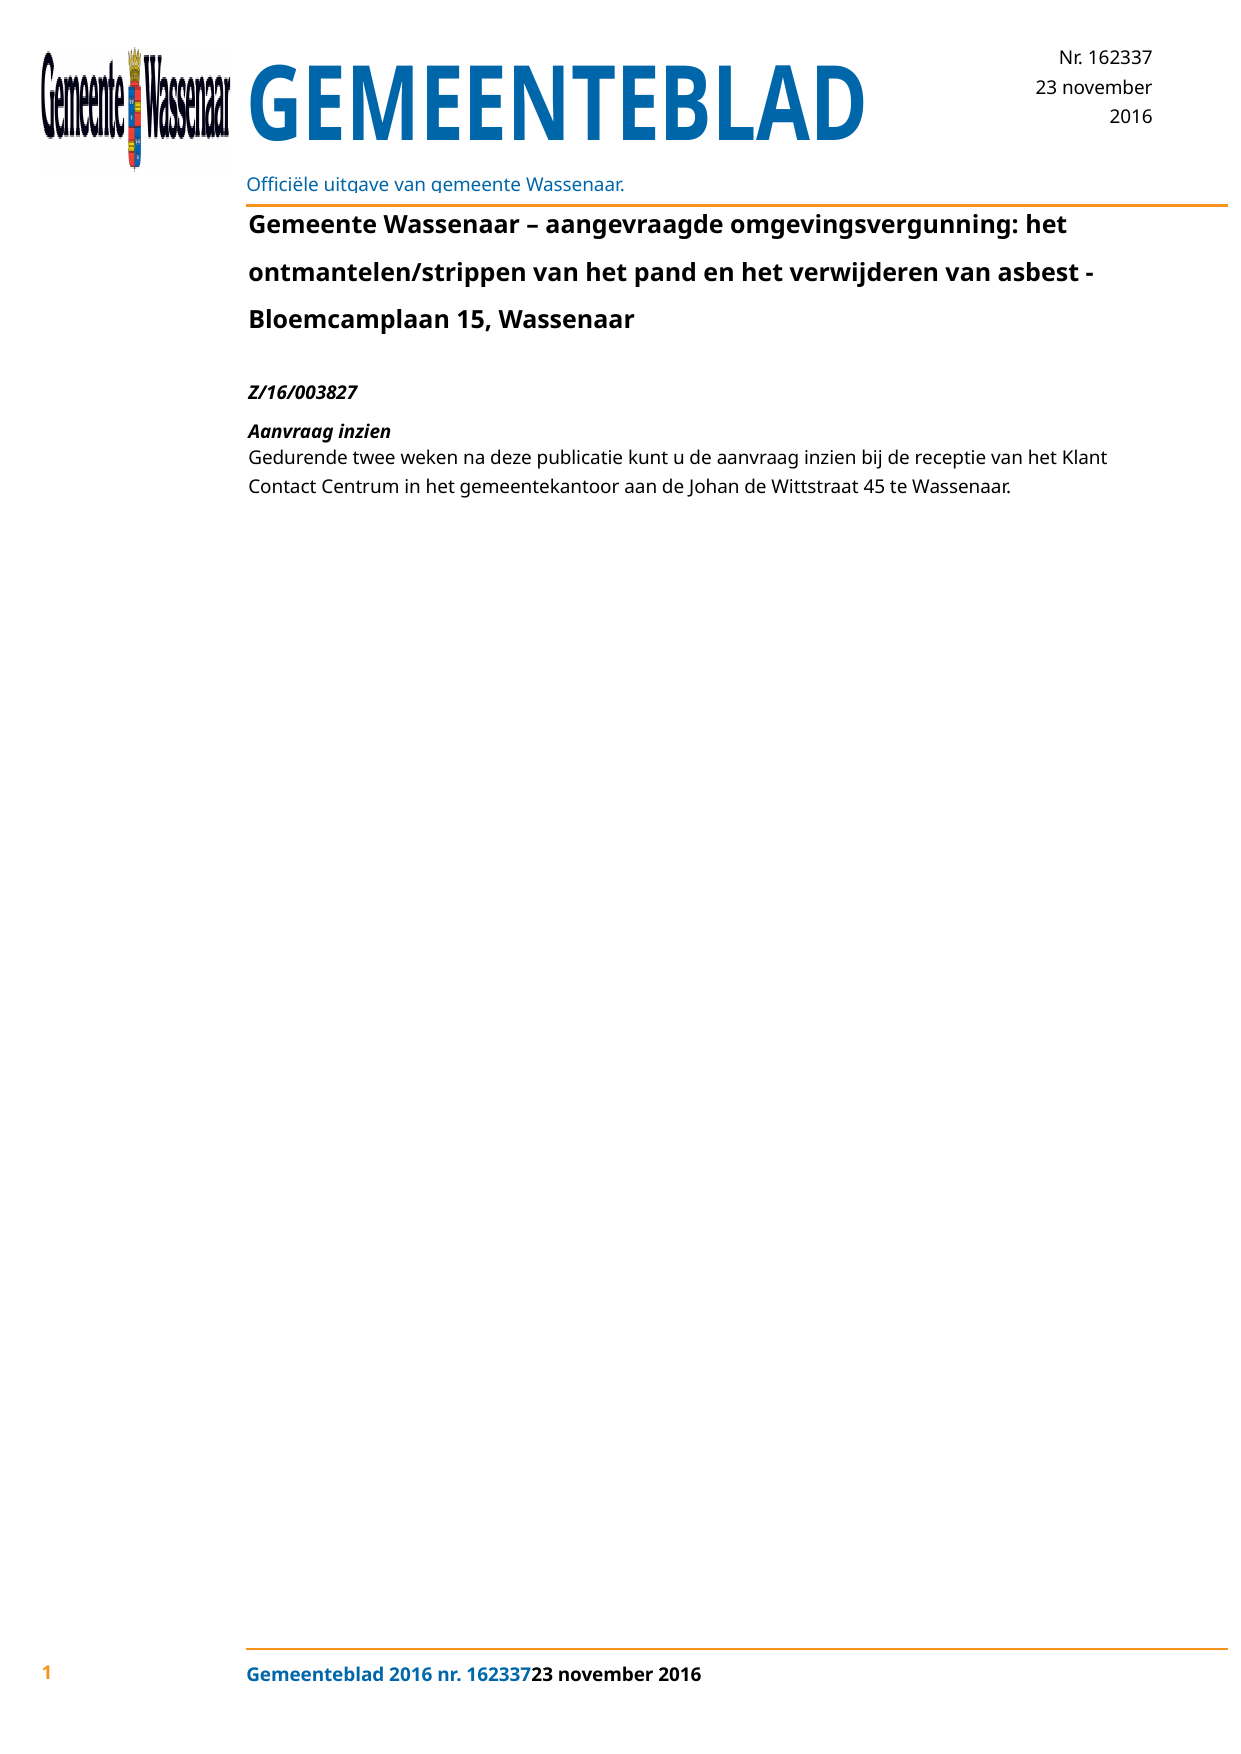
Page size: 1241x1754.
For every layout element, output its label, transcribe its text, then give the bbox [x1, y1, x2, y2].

picture [41, 47, 231, 172]
text Gemeente Wassenaar – aangevraagde omgevingsvergunning: het ontmantelen/strippen van het pand en het verwijderen van asbest - Bloemcamplaan 15, Wassenaar [248, 207, 1152, 336]
text Gedurende twee weken na deze publicatie kunt u de aanvraag inzien bij de receptie van het Klant Contact Centrum in het gemeentekantoor aan de Johan de Wittstraat 45 te Wassenaar. [248, 444, 1152, 499]
text Aanvraag inzien [248, 418, 1152, 444]
text Z/16/003827 [248, 379, 1152, 405]
